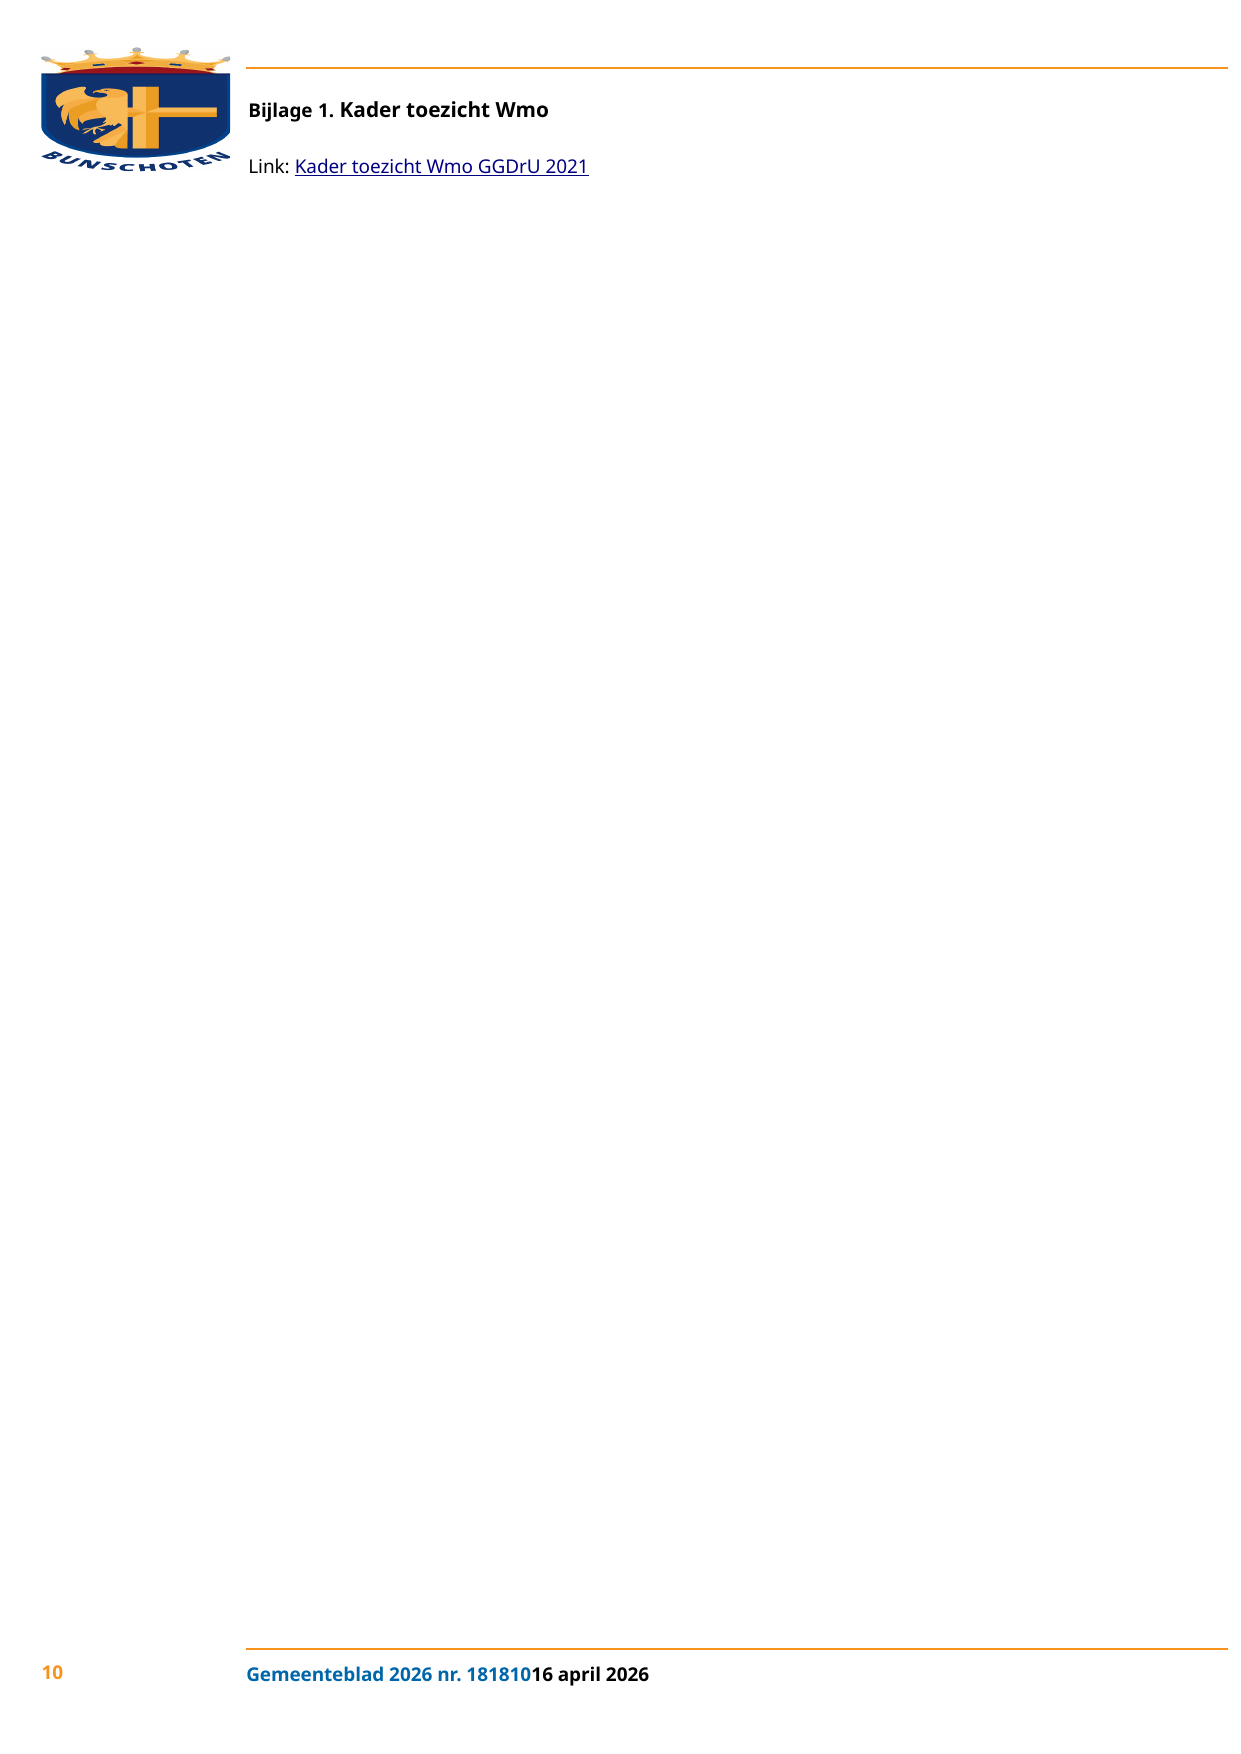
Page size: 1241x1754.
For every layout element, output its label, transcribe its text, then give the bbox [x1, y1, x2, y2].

picture [41, 47, 231, 172]
text Link: Kader toezicht Wmo GGDrU 2021 [248, 153, 1152, 179]
text Bijlage 1. Kader toezicht Wmo [248, 95, 1152, 123]
